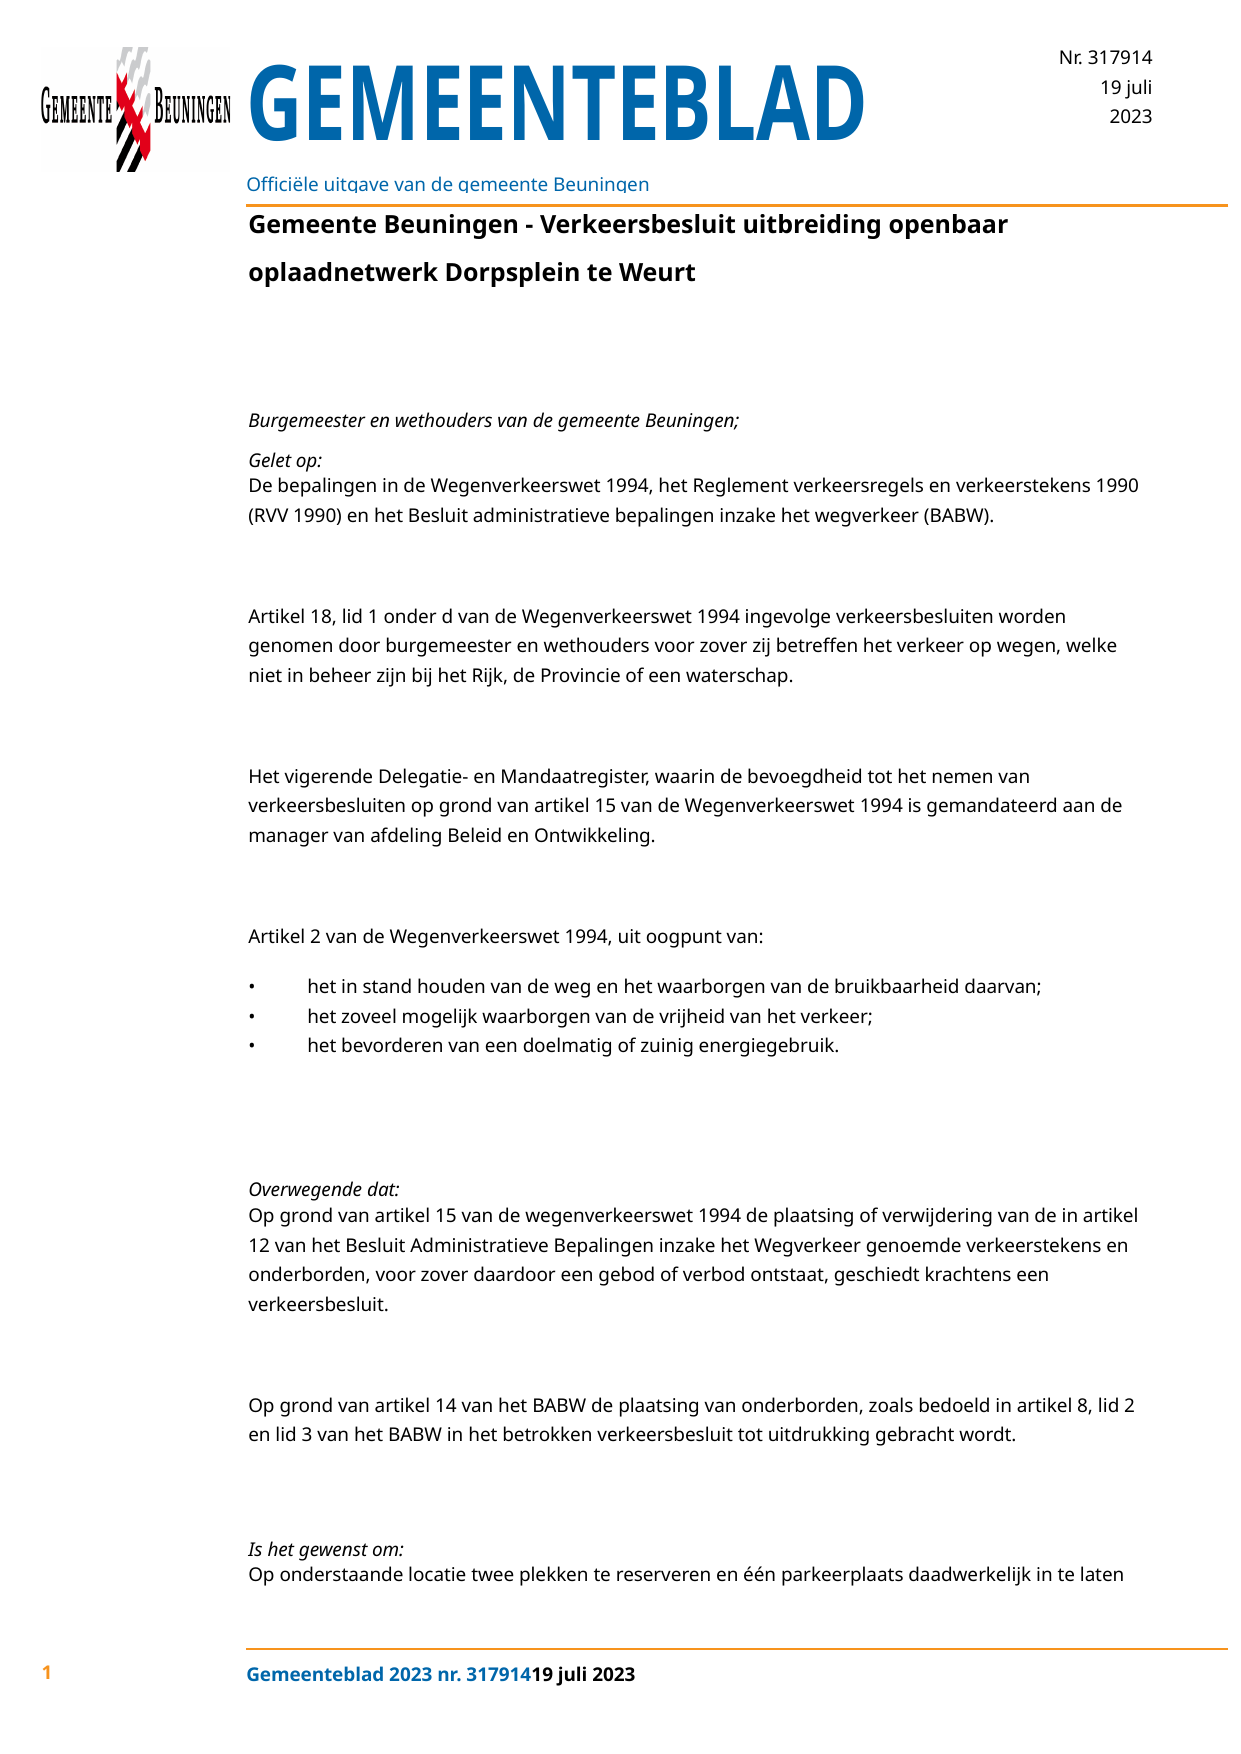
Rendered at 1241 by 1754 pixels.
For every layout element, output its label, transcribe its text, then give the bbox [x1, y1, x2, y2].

text Artikel 18, lid 1 onder d van de Wegenverkeerswet 1994 ingevolge verkeersbesluiten worden genomen door burgemeester en wethouders voor zover zij betreffen het verkeer op wegen, welke niet in beheer zijn bij het Rijk, de Provincie of een waterschap. [248, 603, 1152, 688]
list het bevorderen van een doelmatig of zuinig energiegebruik. [248, 1033, 1152, 1058]
text Het vigerende Delegatie- en Mandaatregister, waarin de bevoegdheid tot het nemen van verkeersbesluiten op grond van artikel 15 van de Wegenverkeerswet 1994 is gemandateerd aan de manager van afdeling Beleid en Ontwikkeling. [248, 763, 1152, 848]
text Artikel 2 van de Wegenverkeerswet 1994, uit oogpunt van: [248, 923, 1152, 949]
picture [41, 47, 231, 172]
text Burgemeester en wethouders van de gemeente Beuningen; [248, 408, 1152, 433]
list het zoveel mogelijk waarborgen van de vrijheid van het verkeer; [248, 1003, 1152, 1029]
text Is het gewenst om: [248, 1536, 1152, 1562]
list het in stand houden van de weg en het waarborgen van de bruikbaarheid daarvan; [248, 973, 1152, 999]
text Gemeente Beuningen - Verkeersbesluit uitbreiding openbaar oplaadnetwerk Dorpsplein te Weurt [248, 207, 1152, 288]
text Op grond van artikel 14 van het BABW de plaatsing van onderborden, zoals bedoeld in artikel 8, lid 2 en lid 3 van het BABW in het betrokken verkeersbesluit tot uitdrukking gebracht wordt. [248, 1392, 1152, 1447]
text Op grond van artikel 15 van de wegenverkeerswet 1994 de plaatsing of verwijdering van de in artikel 12 van het Besluit Administratieve Bepalingen inzake het Wegverkeer genoemde verkeerstekens en onderborden, voor zover daardoor een gebod of verbod ontstaat, geschiedt krachtens een verkeersbesluit. [248, 1202, 1152, 1317]
text Gelet op: [248, 447, 1152, 473]
text De bepalingen in de Wegenverkeerswet 1994, het Reglement verkeersregels en verkeerstekens 1990 (RVV 1990) en het Besluit administratieve bepalingen inzake het wegverkeer (BABW). [248, 473, 1152, 528]
text Overwegende dat: [248, 1177, 1152, 1202]
text Op onderstaande locatie twee plekken te reserveren en één parkeerplaats daadwerkelijk in te laten [248, 1562, 1152, 1587]
